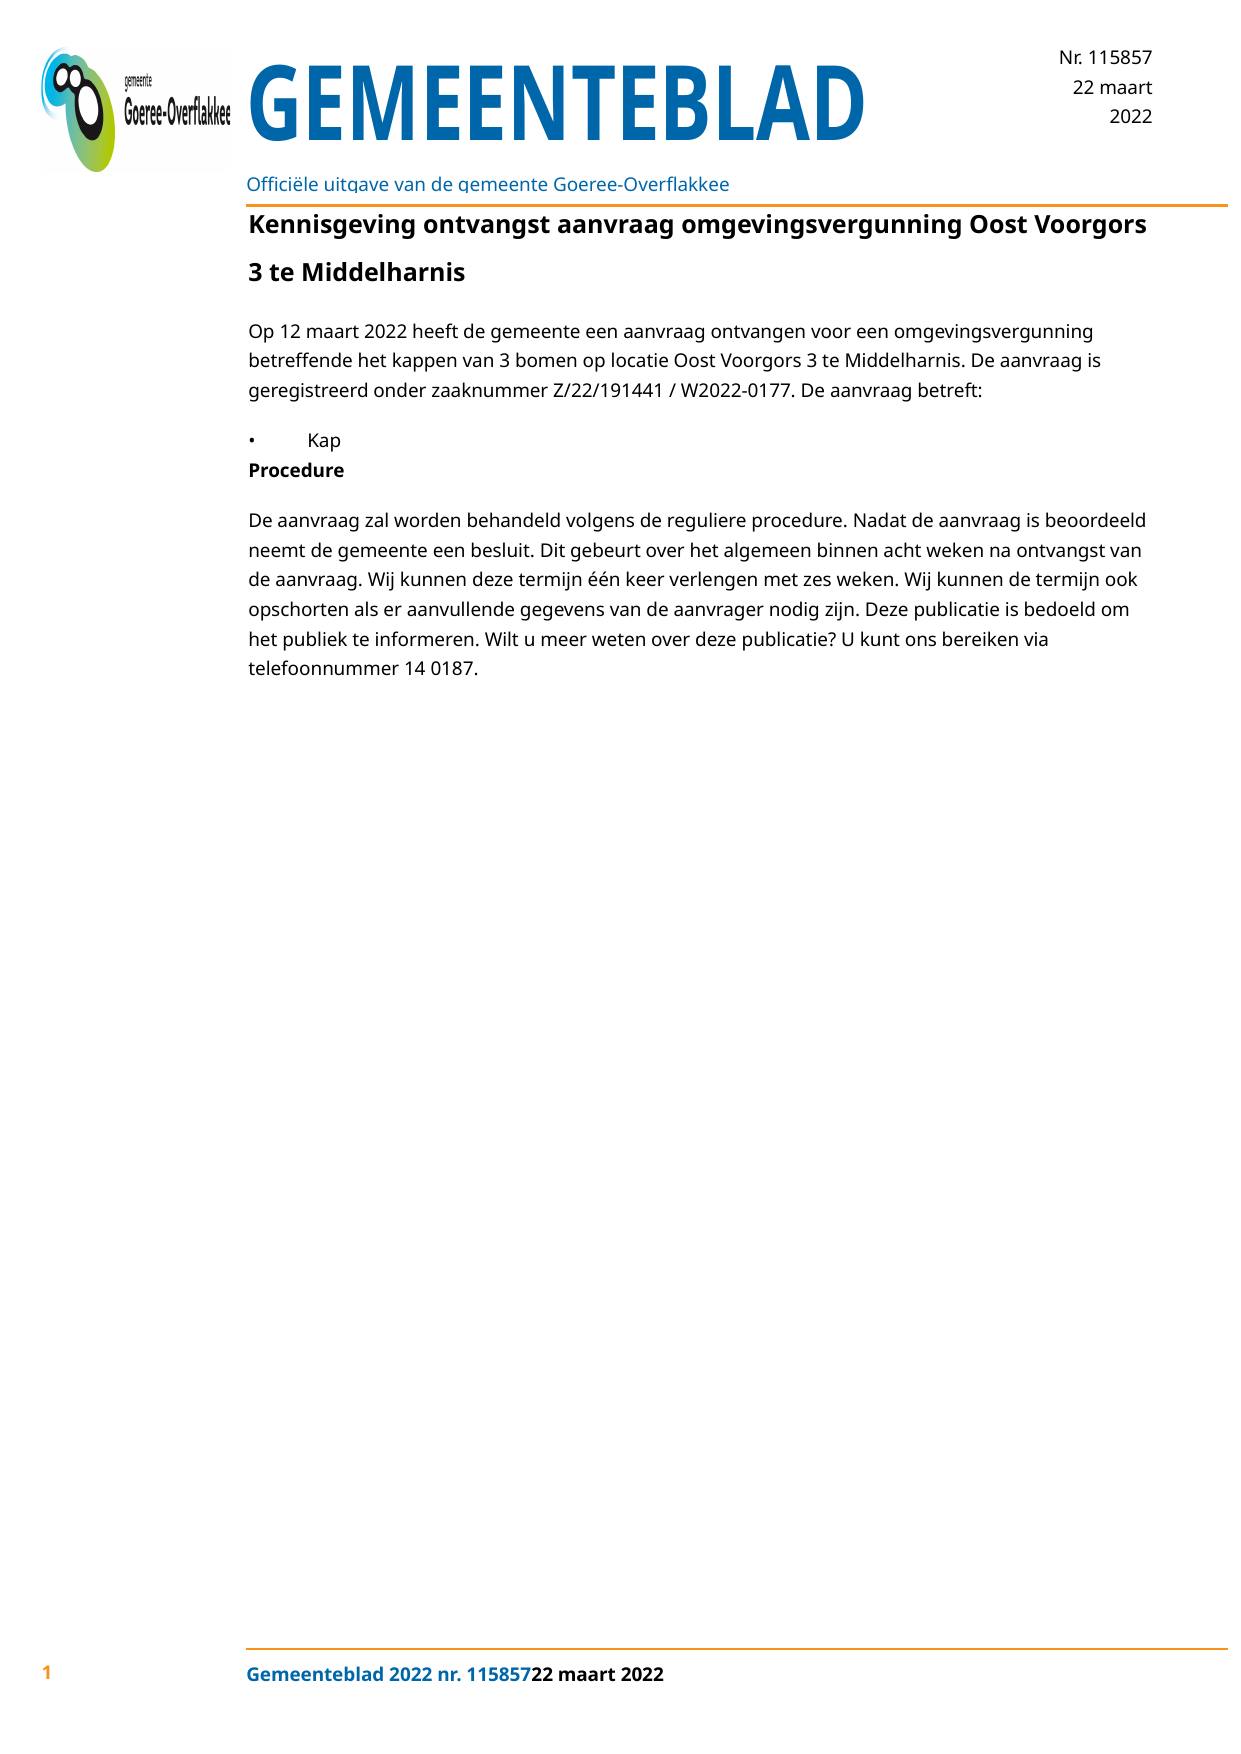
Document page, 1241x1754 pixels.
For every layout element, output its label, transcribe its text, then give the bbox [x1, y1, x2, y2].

text De aanvraag zal worden behandeld volgens de reguliere procedure. Nadat de aanvraag is beoordeeld neemt de gemeente een besluit. Dit gebeurt over het algemeen binnen acht weken na ontvangst van de aanvraag. Wij kunnen deze termijn één keer verlengen met zes weken. Wij kunnen de termijn ook opschorten als er aanvullende gegevens van de aanvrager nodig zijn. Deze publicatie is bedoeld om het publiek te informeren. Wilt u meer weten over deze publicatie? U kunt ons bereiken via telefoonnummer 14 0187. [248, 507, 1152, 681]
list Kap [248, 427, 1152, 453]
picture [41, 47, 231, 172]
text Op 12 maart 2022 heeft de gemeente een aanvraag ontvangen voor een omgevingsvergunning betreffende het kappen van 3 bomen op locatie Oost Voorgors 3 te Middelharnis. De aanvraag is geregistreerd onder zaaknummer Z/22/191441 / W2022-0177. De aanvraag betreft: [248, 318, 1152, 403]
text Procedure [248, 457, 1152, 483]
text Kennisgeving ontvangst aanvraag omgevingsvergunning Oost Voorgors 3 te Middelharnis [248, 207, 1152, 288]
